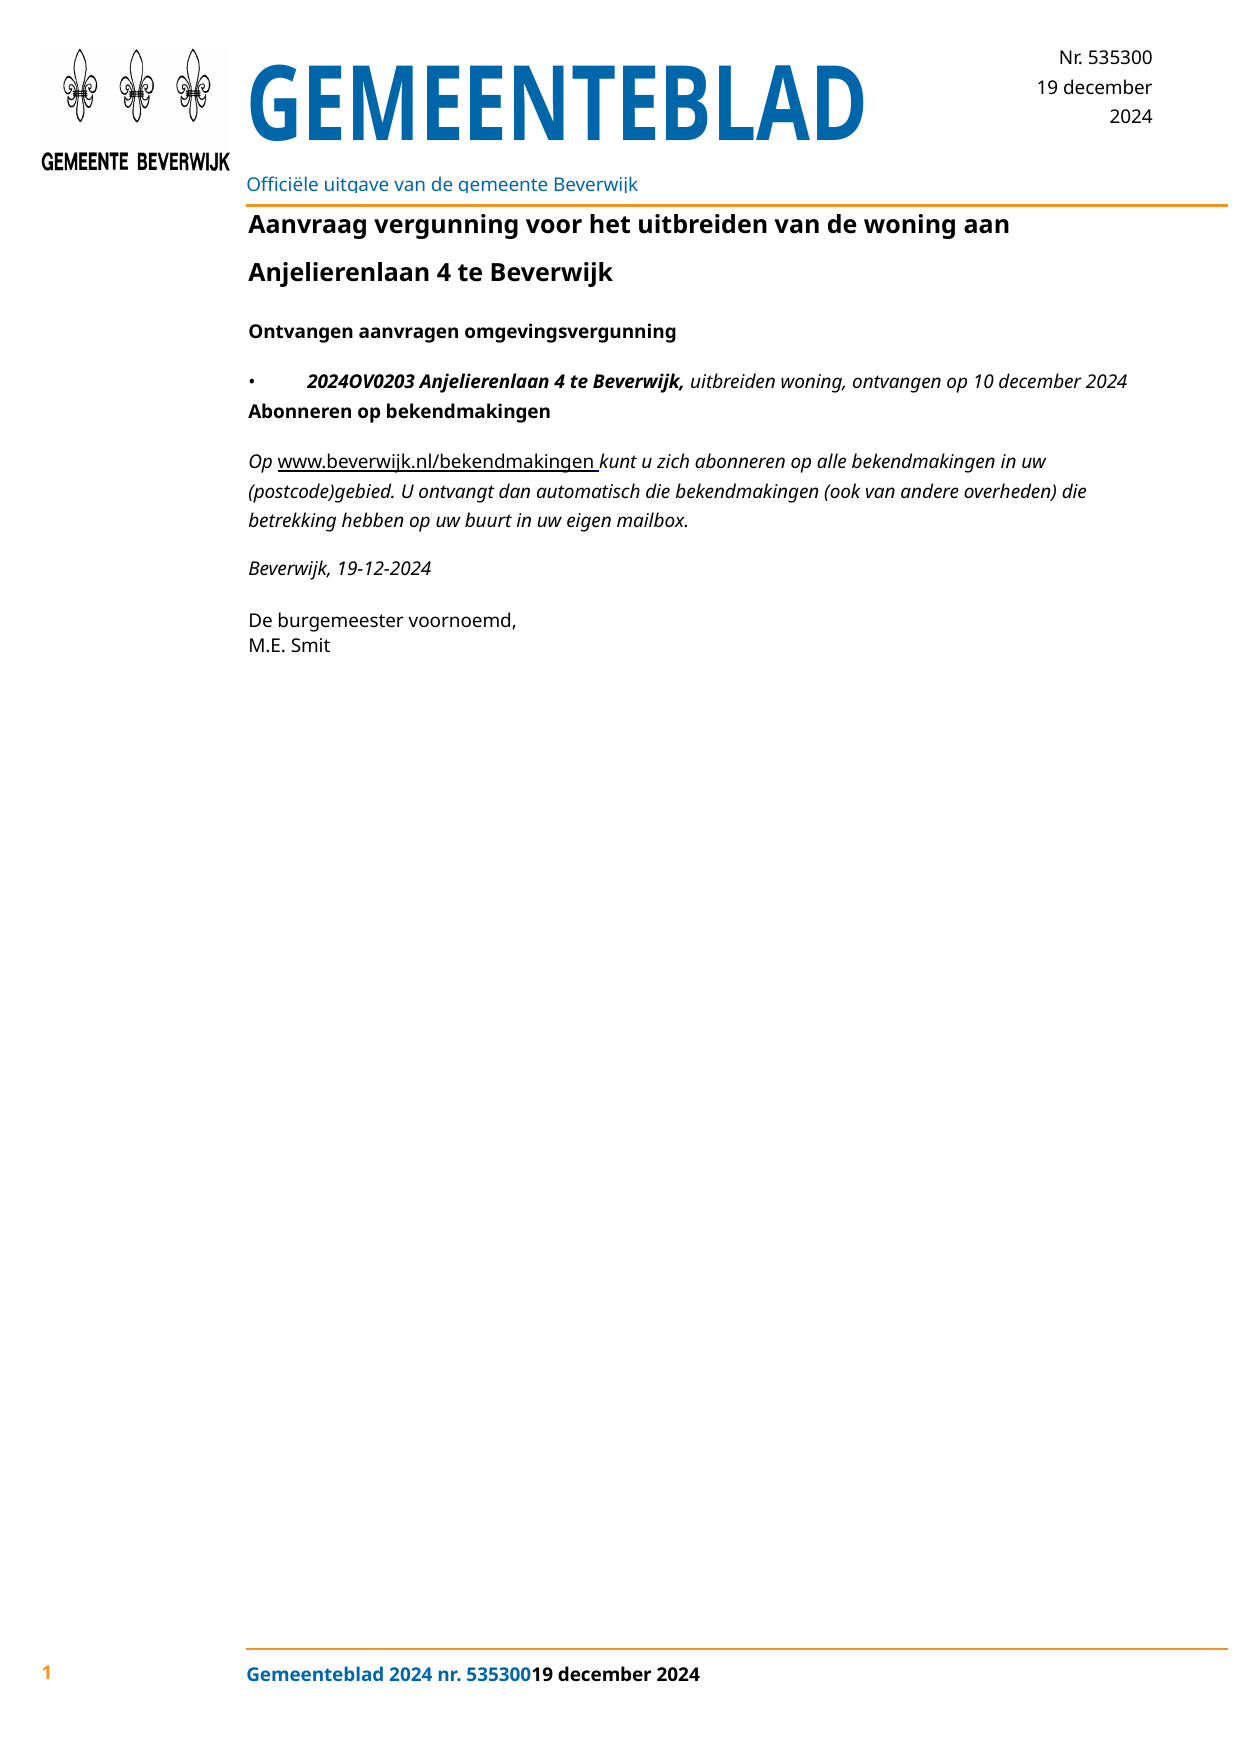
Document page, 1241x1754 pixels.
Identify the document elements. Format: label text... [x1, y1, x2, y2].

text Beverwijk, 19-12-2024 [248, 555, 1152, 581]
picture [41, 47, 231, 172]
text De burgemeester voornoemd, [248, 607, 1152, 632]
text Op www.beverwijk.nl/bekendmakingen kunt u zich abonneren op alle bekendmakingen in uw (postcode)gebied. U ontvangt dan automatisch die bekendmakingen (ook van andere overheden) die betrekking hebben op uw buurt in uw eigen mailbox. [248, 448, 1152, 533]
text Abonneren op bekendmakingen [248, 398, 1152, 424]
text Aanvraag vergunning voor het uitbreiden van de woning aan Anjelierenlaan 4 te Beverwijk [248, 207, 1152, 288]
list 2024OV0203 Anjelierenlaan 4 te Beverwijk, uitbreiden woning, ontvangen op 10 december 2024 [248, 368, 1152, 394]
text M.E. Smit [248, 632, 1152, 658]
text Ontvangen aanvragen omgevingsvergunning [248, 318, 1152, 344]
